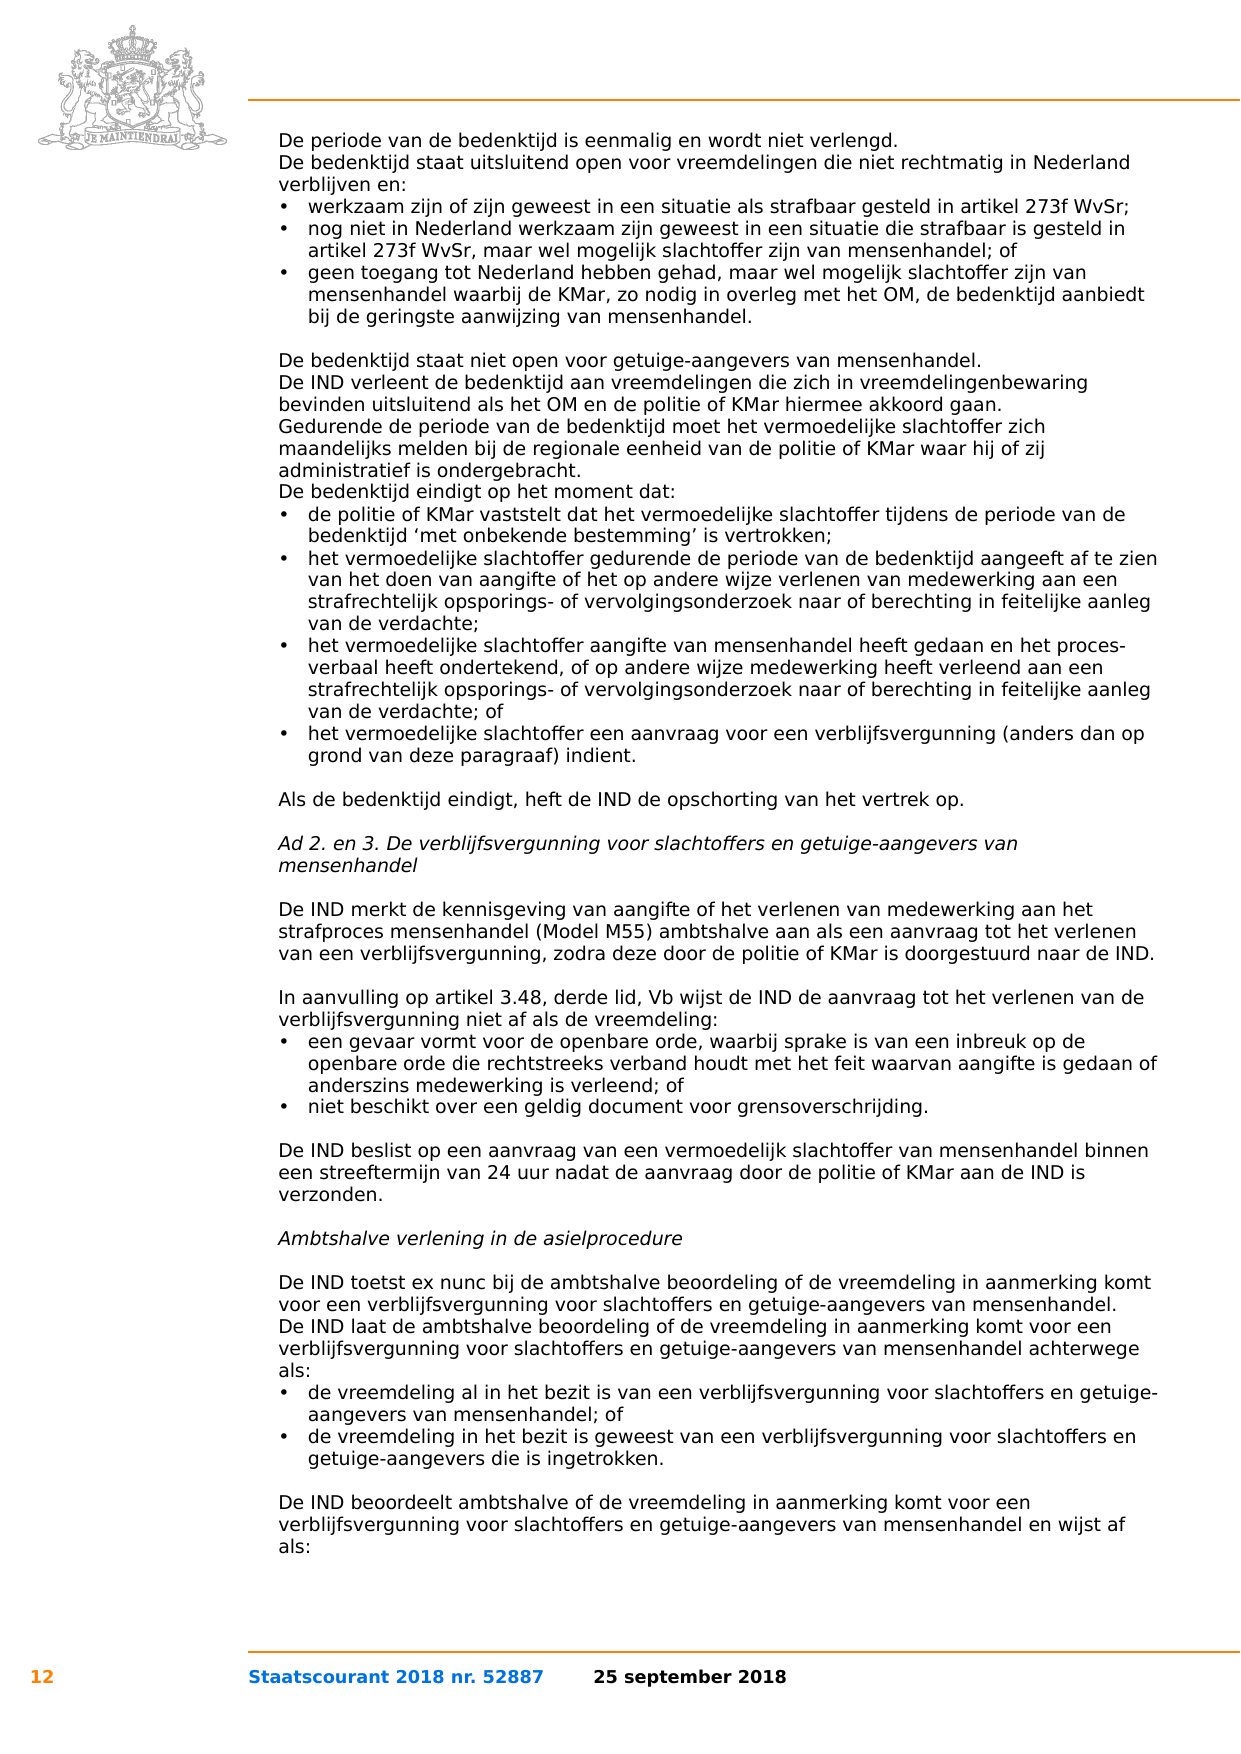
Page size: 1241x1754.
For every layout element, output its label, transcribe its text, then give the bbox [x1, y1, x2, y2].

text De IND laat de ambtshalve beoordeling of de vreemdeling in aanmerking komt voor een verblijfsvergunning voor slachtoffers en getuige-aangevers van mensenhandel achterwege als: [278, 1316, 1163, 1382]
text De IND beoordeelt ambtshalve of de vreemdeling in aanmerking komt voor een verblijfsvergunning voor slachtoffers en getuige-aangevers van mensenhandel en wijst af als: [278, 1492, 1163, 1558]
text Als de bedenktijd eindigt, heft de IND de opschorting van het vertrek op. [278, 789, 1163, 811]
text • de vreemdeling al in het bezit is van een verblijfsvergunning voor slachtoffers en getuige-aangevers van mensenhandel; of [278, 1382, 1163, 1426]
text • niet beschikt over een geldig document voor grensoverschrijding. [278, 1096, 1163, 1118]
text • de politie of KMar vaststelt dat het vermoedelijke slachtoffer tijdens de periode van de bedenktijd ‘met onbekende bestemming’ is vertrokken; [278, 503, 1163, 547]
text • werkzaam zijn of zijn geweest in een situatie als strafbaar gesteld in artikel 273f WvSr; [278, 196, 1163, 218]
text De IND merkt de kennisgeving van aangifte of het verlenen van medewerking aan het strafproces mensenhandel (Model M55) ambtshalve aan als een aanvraag tot het verlenen van een verblijfsvergunning, zodra deze door de politie of KMar is doorgestuurd naar de IND. [278, 899, 1163, 965]
text Gedurende de periode van de bedenktijd moet het vermoedelijke slachtoffer zich maandelijks melden bij de regionale eenheid van de politie of KMar waar hij of zij administratief is ondergebracht. [278, 416, 1163, 481]
text In aanvulling op artikel 3.48, derde lid, Vb wijst de IND de aanvraag tot het verlenen van de verblijfsvergunning niet af als de vreemdeling: [278, 987, 1163, 1031]
picture [38, 25, 227, 150]
text De IND verleent de bedenktijd aan vreemdelingen die zich in vreemdelingenbewaring bevinden uitsluitend als het OM en de politie of KMar hiermee akkoord gaan. [278, 372, 1163, 416]
text • nog niet in Nederland werkzaam zijn geweest in een situatie die strafbaar is gesteld in artikel 273f WvSr, maar wel mogelijk slachtoffer zijn van mensenhandel; of [278, 218, 1163, 262]
subtitle Ad 2. en 3. De verblijfsvergunning voor slachtoffers en getuige-aangevers van mensenhandel [278, 833, 1163, 877]
text De bedenktijd staat niet open voor getuige-aangevers van mensenhandel. [278, 349, 1163, 372]
text De IND toetst ex nunc bij de ambtshalve beoordeling of de vreemdeling in aanmerking komt voor een verblijfsvergunning voor slachtoffers en getuige-aangevers van mensenhandel. [278, 1272, 1163, 1316]
text De bedenktijd eindigt op het moment dat: [278, 481, 1163, 503]
text De bedenktijd staat uitsluitend open voor vreemdelingen die niet rechtmatig in Nederland verblijven en: [278, 152, 1163, 196]
text • het vermoedelijke slachtoffer een aanvraag voor een verblijfsvergunning (anders dan op grond van deze paragraaf) indient. [278, 723, 1163, 767]
text • geen toegang tot Nederland hebben gehad, maar wel mogelijk slachtoffer zijn van mensenhandel waarbij de KMar, zo nodig in overleg met het OM, de bedenktijd aanbiedt bij de geringste aanwijzing van mensenhandel. [278, 262, 1163, 328]
text • het vermoedelijke slachtoffer gedurende de periode van de bedenktijd aangeeft af te zien van het doen van aangifte of het op andere wijze verlenen van medewerking aan een strafrechtelijk opsporings- of vervolgingsonderzoek naar of berechting in feitelijke aanleg van de verdachte; [278, 547, 1163, 635]
text • een gevaar vormt voor de openbare orde, waarbij sprake is van een inbreuk op de openbare orde die rechtstreeks verband houdt met het feit waarvan aangifte is gedaan of anderszins medewerking is verleend; of [278, 1031, 1163, 1096]
text De periode van de bedenktijd is eenmalig en wordt niet verlengd. [278, 130, 1163, 152]
text De IND beslist op een aanvraag van een vermoedelijk slachtoffer van mensenhandel binnen een streeftermijn van 24 uur nadat de aanvraag door de politie of KMar aan de IND is verzonden. [278, 1140, 1163, 1206]
text • de vreemdeling in het bezit is geweest van een verblijfsvergunning voor slachtoffers en getuige-aangevers die is ingetrokken. [278, 1426, 1163, 1470]
text • het vermoedelijke slachtoffer aangifte van mensenhandel heeft gedaan en het proces-verbaal heeft ondertekend, of op andere wijze medewerking heeft verleend aan een strafrechtelijk opsporings- of vervolgingsonderzoek naar of berechting in feitelijke aanleg van de verdachte; of [278, 635, 1163, 723]
subtitle Ambtshalve verlening in de asielprocedure [278, 1228, 1163, 1250]
